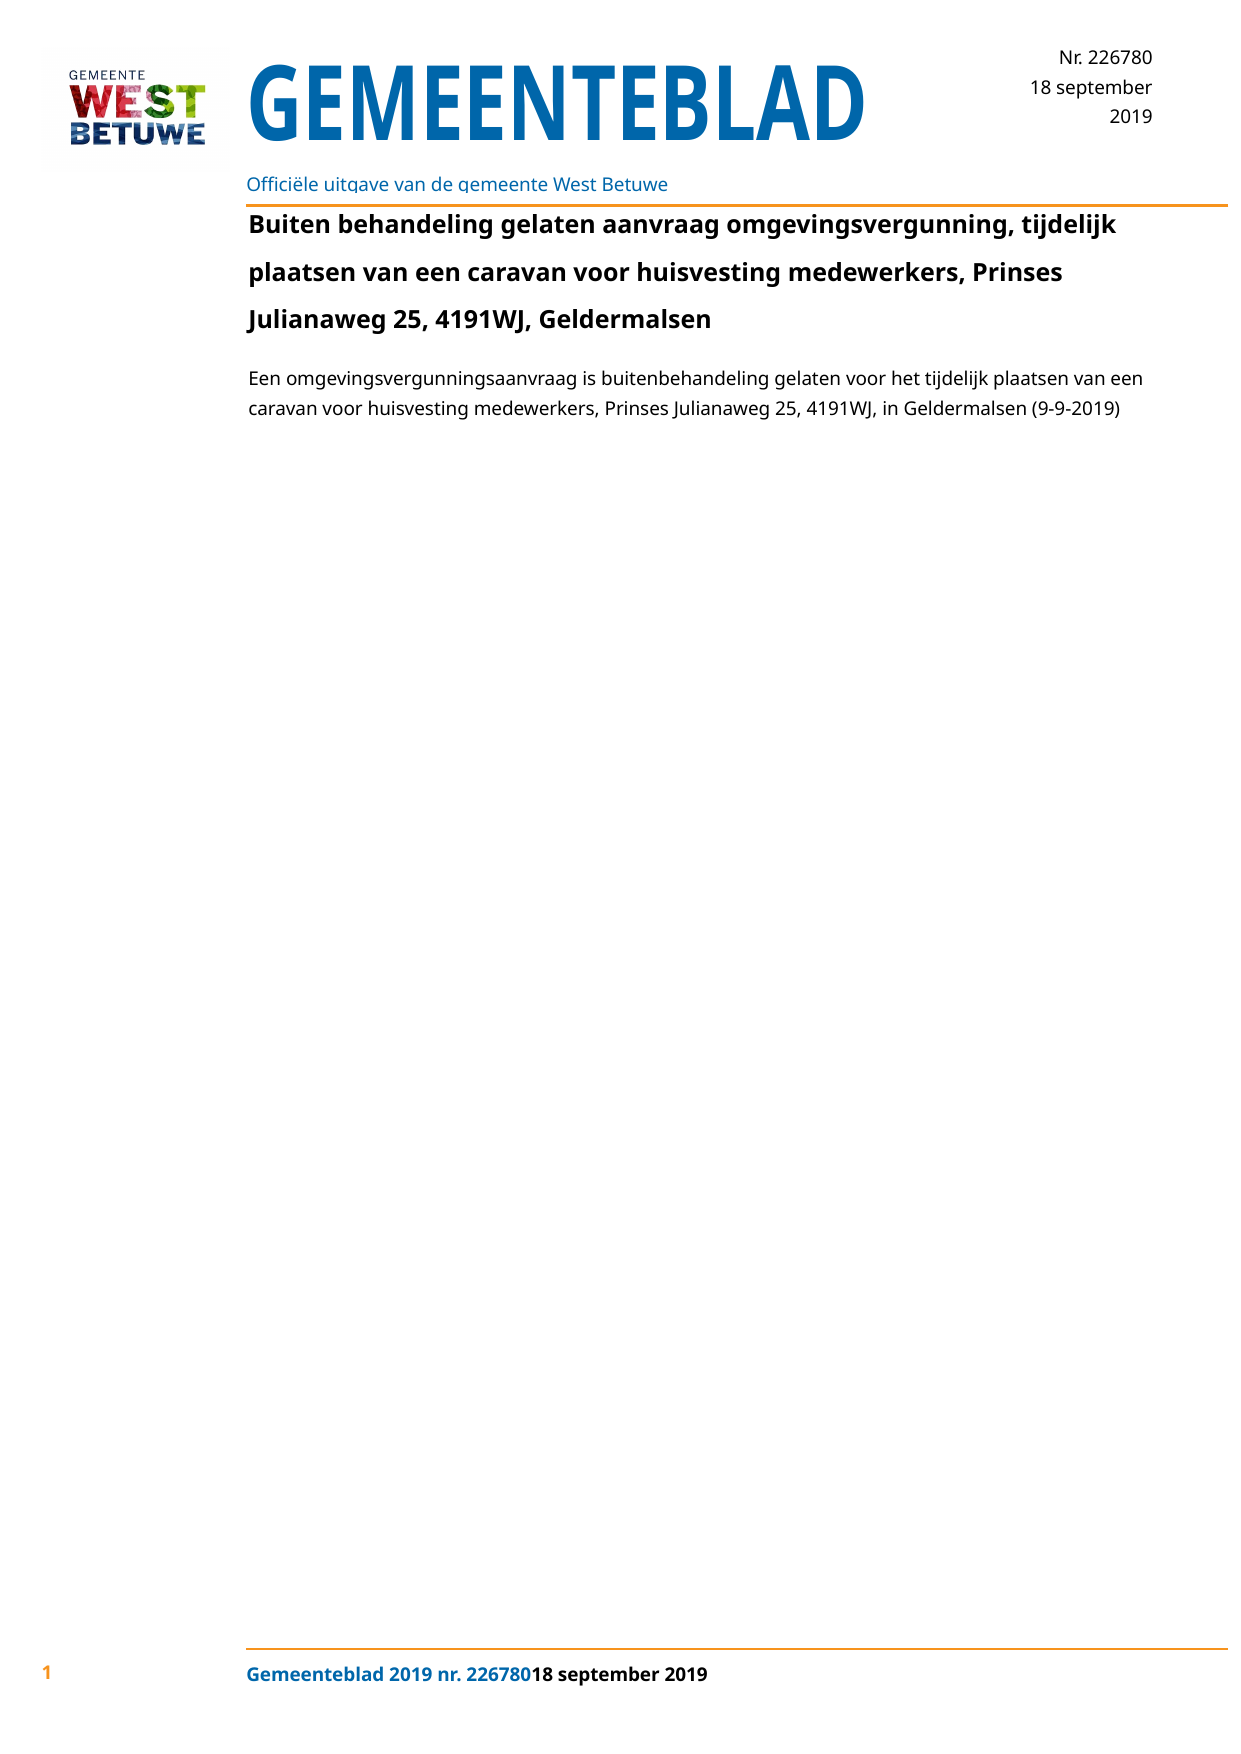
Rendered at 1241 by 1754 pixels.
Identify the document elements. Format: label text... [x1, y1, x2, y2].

text Een omgevingsvergunningsaanvraag is buitenbehandeling gelaten voor het tijdelijk plaatsen van een caravan voor huisvesting medewerkers, Prinses Julianaweg 25, 4191WJ, in Geldermalsen (9-9-2019) [248, 366, 1152, 421]
text Buiten behandeling gelaten aanvraag omgevingsvergunning, tijdelijk plaatsen van een caravan voor huisvesting medewerkers, Prinses Julianaweg 25, 4191WJ, Geldermalsen [248, 207, 1152, 336]
picture [41, 47, 231, 172]
